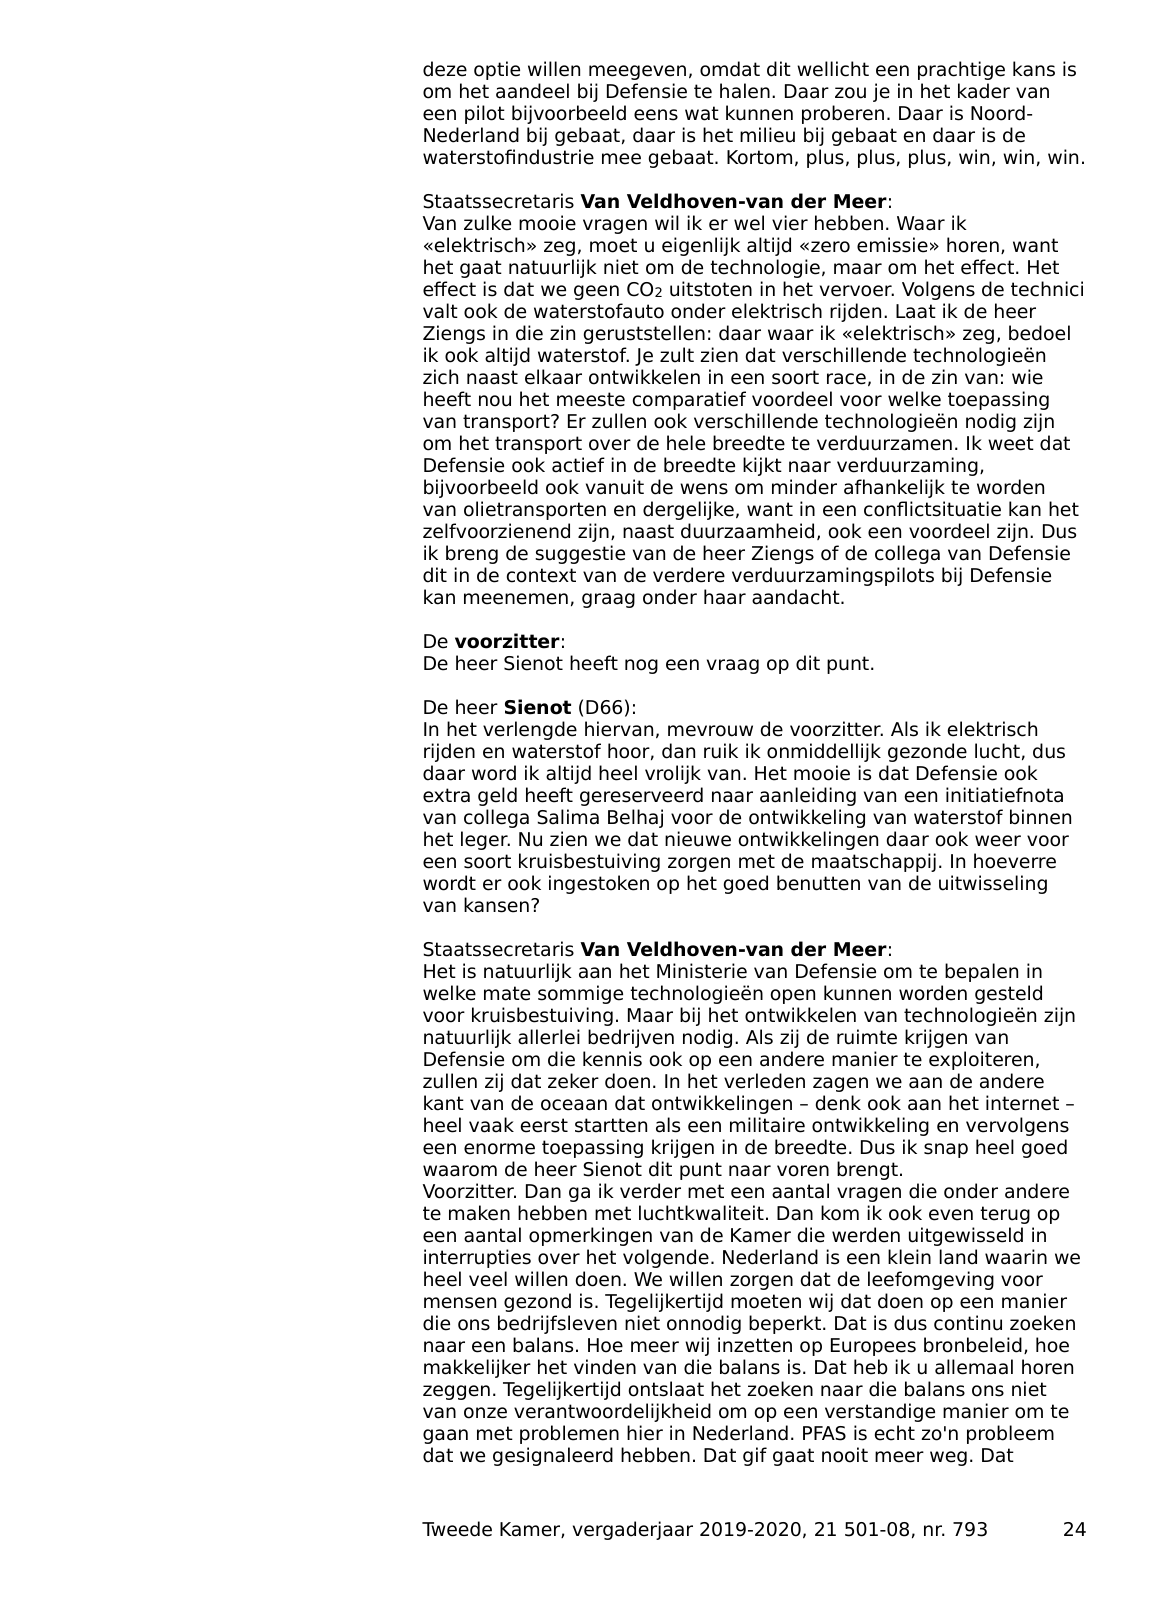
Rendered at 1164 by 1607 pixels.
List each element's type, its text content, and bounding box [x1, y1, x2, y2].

text Staatssecretaris Van Veldhoven-van der Meer: [422, 939, 1087, 961]
text Staatssecretaris Van Veldhoven-van der Meer: [422, 191, 1087, 213]
text Voorzitter. Dan ga ik verder met een aantal vragen die onder andere te maken hebben met luchtkwaliteit. Dan kom ik ook even terug op een aantal opmerkingen van de Kamer die werden uitgewisseld in interrupties over het volgende. Nederland is een klein land waarin we heel veel willen doen. We willen zorgen dat de leefomgeving voor mensen gezond is. Tegelijkertijd moeten wij dat doen op een manier die ons bedrijfsleven niet onnodig beperkt. Dat is dus continu zoeken naar een balans. Hoe meer wij inzetten op Europees bronbeleid, hoe makkelijker het vinden van die balans is. Dat heb ik u allemaal horen zeggen. Tegelijkertijd ontslaat het zoeken naar die balans ons niet van onze verantwoordelijkheid om op een verstandige manier om te gaan met problemen hier in Nederland. PFAS is echt zo'n probleem dat we gesignaleerd hebben. Dat gif gaat nooit meer weg. Dat [422, 1181, 1087, 1467]
text De heer Sienot heeft nog een vraag op dit punt. [422, 653, 1087, 675]
text De heer Sienot (D66): [422, 697, 1087, 719]
text De voorzitter: [422, 631, 1087, 653]
text deze optie willen meegeven, omdat dit wellicht een prachtige kans is om het aandeel bij Defensie te halen. Daar zou je in het kader van een pilot bijvoorbeeld eens wat kunnen proberen. Daar is Noord-Nederland bij gebaat, daar is het milieu bij gebaat en daar is de waterstofindustrie mee gebaat. Kortom, plus, plus, plus, win, win, win. [422, 59, 1087, 169]
text Van zulke mooie vragen wil ik er wel vier hebben. Waar ik «elektrisch» zeg, moet u eigenlijk altijd «zero emissie» horen, want het gaat natuurlijk niet om de technologie, maar om het effect. Het effect is dat we geen CO2 uitstoten in het vervoer. Volgens de technici valt ook de waterstofauto onder elektrisch rijden. Laat ik de heer Ziengs in die zin geruststellen: daar waar ik «elektrisch» zeg, bedoel ik ook altijd waterstof. Je zult zien dat verschillende technologieën zich naast elkaar ontwikkelen in een soort race, in de zin van: wie heeft nou het meeste comparatief voordeel voor welke toepassing van transport? Er zullen ook verschillende technologieën nodig zijn om het transport over de hele breedte te verduurzamen. Ik weet dat Defensie ook actief in de breedte kijkt naar verduurzaming, bijvoorbeeld ook vanuit de wens om minder afhankelijk te worden van olietransporten en dergelijke, want in een conflictsituatie kan het zelfvoorzienend zijn, naast duurzaamheid, ook een voordeel zijn. Dus ik breng de suggestie van de heer Ziengs of de collega van Defensie dit in de context van de verdere verduurzamingspilots bij Defensie kan meenemen, graag onder haar aandacht. [422, 213, 1087, 609]
text Het is natuurlijk aan het Ministerie van Defensie om te bepalen in welke mate sommige technologieën open kunnen worden gesteld voor kruisbestuiving. Maar bij het ontwikkelen van technologieën zijn natuurlijk allerlei bedrijven nodig. Als zij de ruimte krijgen van Defensie om die kennis ook op een andere manier te exploiteren, zullen zij dat zeker doen. In het verleden zagen we aan de andere kant van de oceaan dat ontwikkelingen – denk ook aan het internet – heel vaak eerst startten als een militaire ontwikkeling en vervolgens een enorme toepassing krijgen in de breedte. Dus ik snap heel goed waarom de heer Sienot dit punt naar voren brengt. [422, 961, 1087, 1181]
text In het verlengde hiervan, mevrouw de voorzitter. Als ik elektrisch rijden en waterstof hoor, dan ruik ik onmiddellijk gezonde lucht, dus daar word ik altijd heel vrolijk van. Het mooie is dat Defensie ook extra geld heeft gereserveerd naar aanleiding van een initiatiefnota van collega Salima Belhaj voor de ontwikkeling van waterstof binnen het leger. Nu zien we dat nieuwe ontwikkelingen daar ook weer voor een soort kruisbestuiving zorgen met de maatschappij. In hoeverre wordt er ook ingestoken op het goed benutten van de uitwisseling van kansen? [422, 719, 1087, 917]
